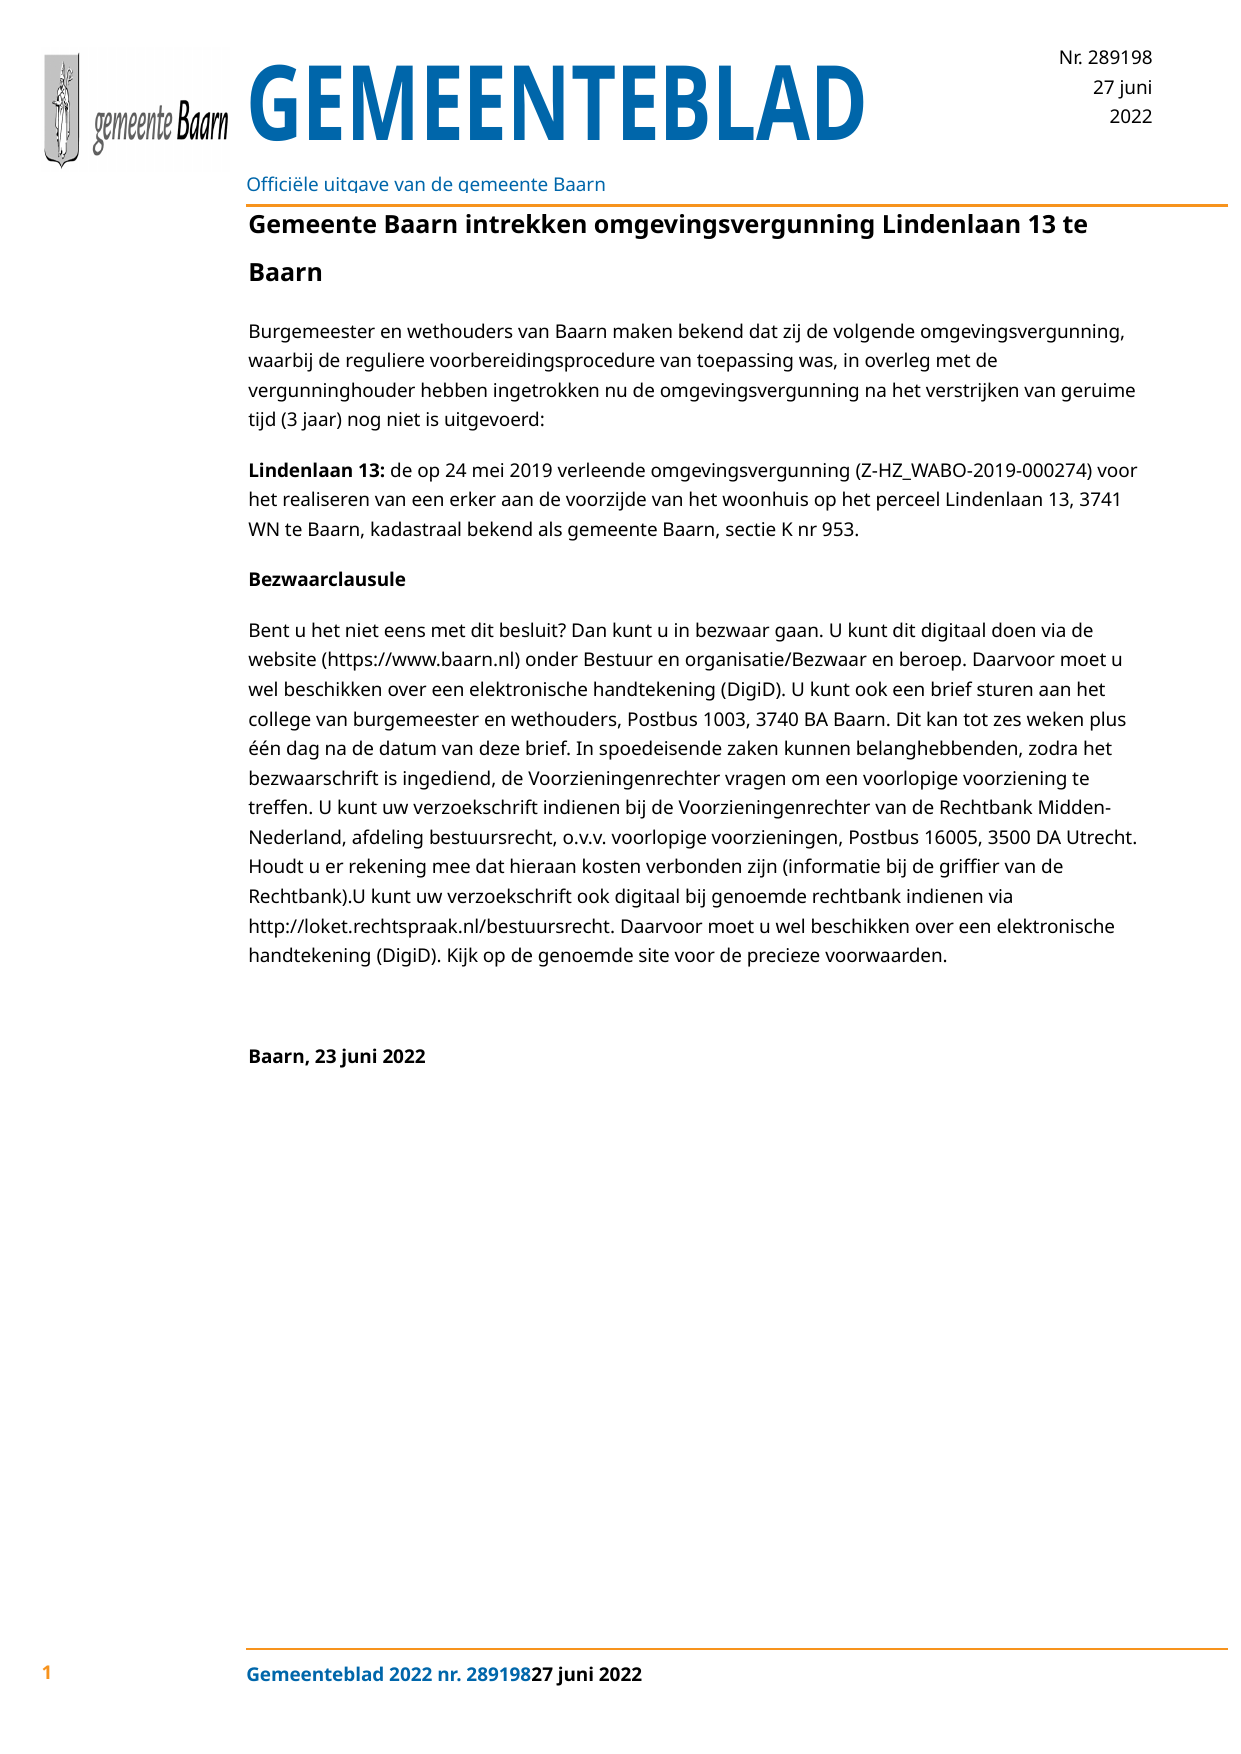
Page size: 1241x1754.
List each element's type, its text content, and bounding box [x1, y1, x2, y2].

text Baarn, 23 juni 2022 [248, 1043, 1152, 1069]
text Burgemeester en wethouders van Baarn maken bekend dat zij de volgende omgevingsvergunning, waarbij de reguliere voorbereidingsprocedure van toepassing was, in overleg met de vergunninghouder hebben ingetrokken nu de omgevingsvergunning na het verstrijken van geruime tijd (3 jaar) nog niet is uitgevoerd: [248, 318, 1152, 432]
text Bezwaarclausule [248, 567, 1152, 592]
text Gemeente Baarn intrekken omgevingsvergunning Lindenlaan 13 te Baarn [248, 207, 1152, 288]
text Lindenlaan 13: de op 24 mei 2019 verleende omgevingsvergunning (Z-HZ_WABO-2019-000274) voor het realiseren van een erker aan de voorzijde van het woonhuis op het perceel Lindenlaan 13, 3741 WN te Baarn, kadastraal bekend als gemeente Baarn, sectie K nr 953. [248, 457, 1152, 542]
text Bent u het niet eens met dit besluit? Dan kunt u in bezwaar gaan. U kunt dit digitaal doen via de website (https://www.baarn.nl) onder Bestuur en organisatie/Bezwaar en beroep. Daarvoor moet u wel beschikken over een elektronische handtekening (DigiD). U kunt ook een brief sturen aan het college van burgemeester en wethouders, Postbus 1003, 3740 BA Baarn. Dit kan tot zes weken plus één dag na de datum van deze brief. In spoedeisende zaken kunnen belanghebbenden, zodra het bezwaarschrift is ingediend, de Voorzieningenrechter vragen om een voorlopige voorziening te treffen. U kunt uw verzoekschrift indienen bij de Voorzieningenrechter van de Rechtbank Midden-Nederland, afdeling bestuursrecht, o.v.v. voorlopige voorzieningen, Postbus 16005, 3500 DA Utrecht. Houdt u er rekening mee dat hieraan kosten verbonden zijn (informatie bij de griffier van de Rechtbank).U kunt uw verzoekschrift ook digitaal bij genoemde rechtbank indienen via http://loket.rechtspraak.nl/bestuursrecht. Daarvoor moet u wel beschikken over een elektronische handtekening (DigiD). Kijk op de genoemde site voor de precieze voorwaarden. [248, 617, 1152, 968]
picture [41, 47, 231, 172]
